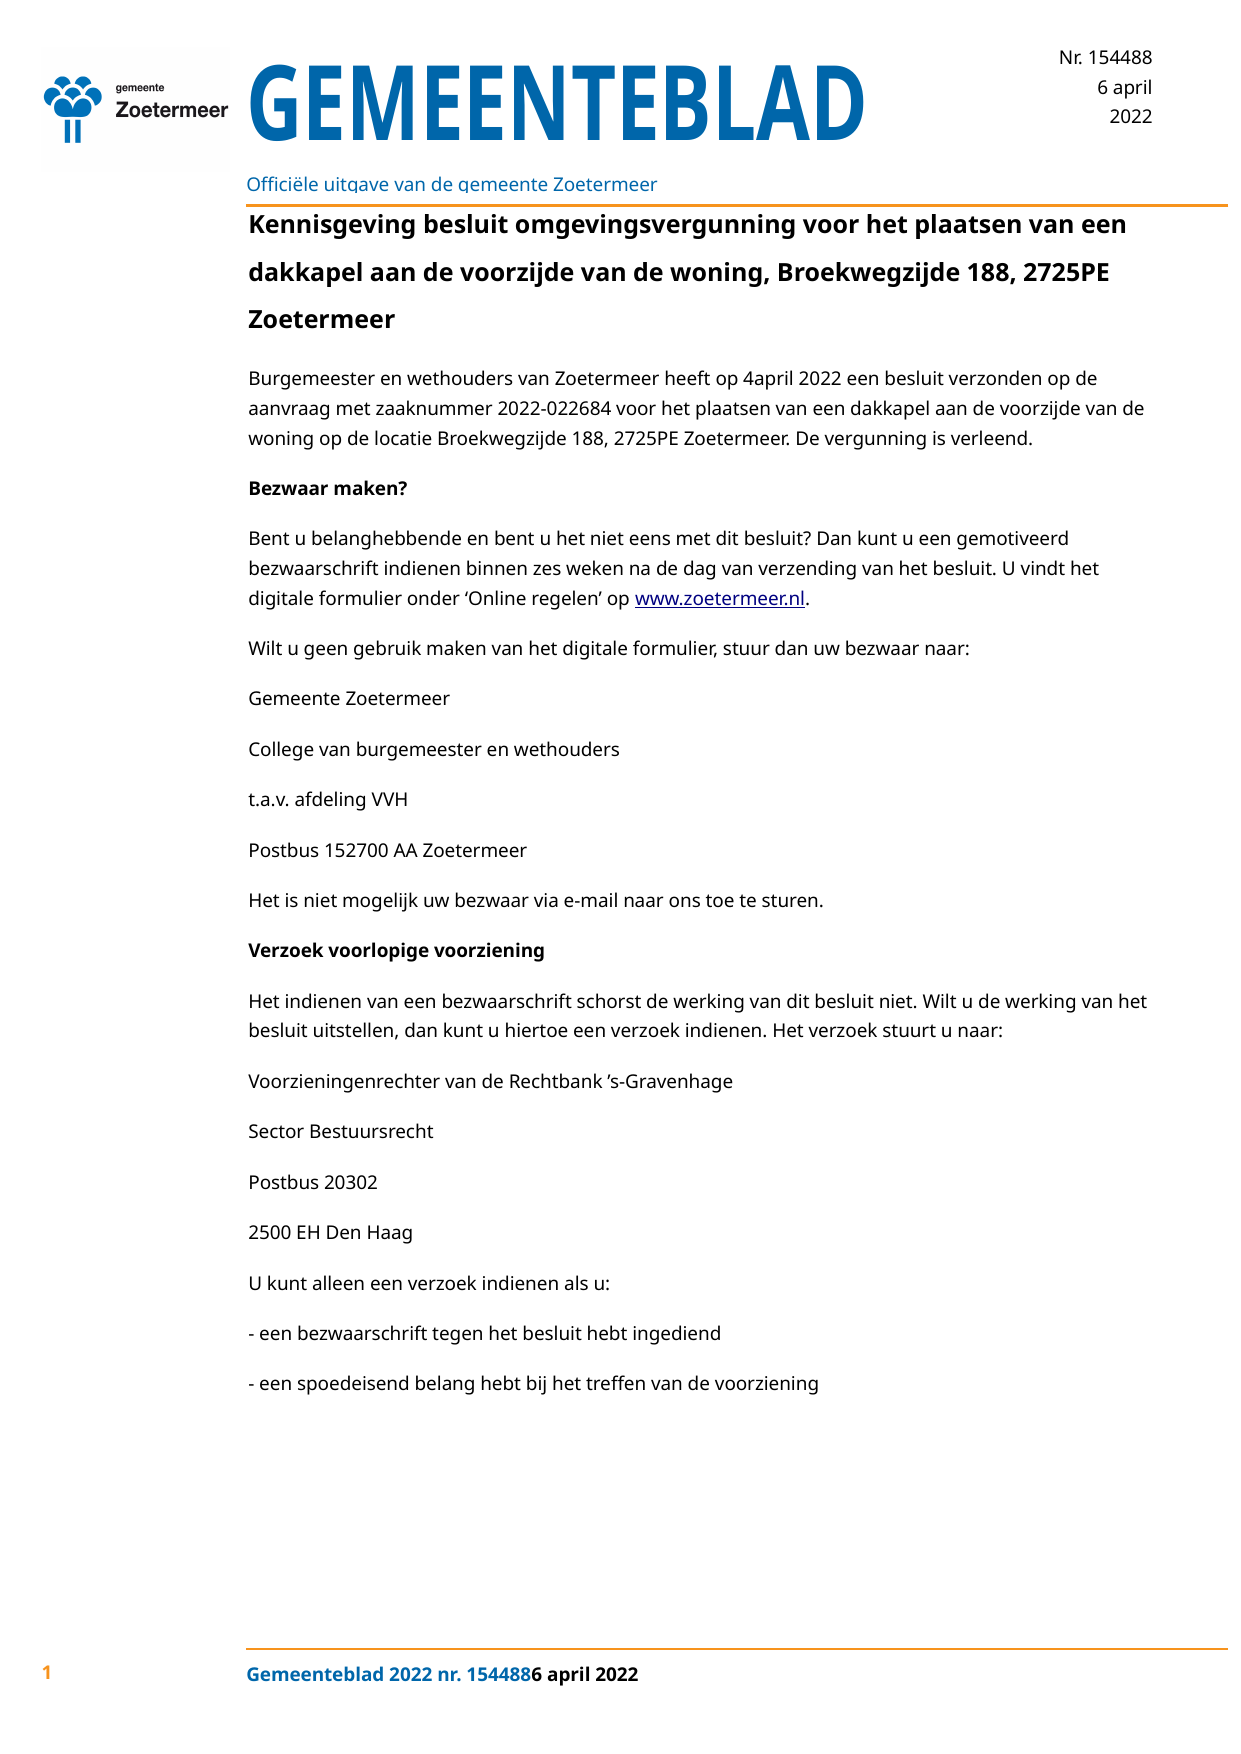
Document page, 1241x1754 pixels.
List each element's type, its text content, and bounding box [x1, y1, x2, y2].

text Gemeente Zoetermeer [248, 686, 1152, 711]
text Verzoek voorlopige voorziening [248, 938, 1152, 963]
text U kunt alleen een verzoek indienen als u: [248, 1270, 1152, 1295]
picture [41, 47, 231, 172]
text t.a.v. afdeling VVH [248, 786, 1152, 812]
text Bezwaar maken? [248, 475, 1152, 501]
text 2500 EH Den Haag [248, 1219, 1152, 1245]
text Bent u belanghebbende en bent u het niet eens met dit besluit? Dan kunt u een gemotiveerd bezwaarschrift indienen binnen zes weken na de dag van verzending van het besluit. U vindt het digitale formulier onder ‘Online regelen’ op www.zoetermeer.nl. [248, 526, 1152, 610]
text - een bezwaarschrift tegen het besluit hebt ingediend [248, 1320, 1152, 1346]
text - een spoedeisend belang hebt bij het treffen van de voorziening [248, 1371, 1152, 1396]
text Wilt u geen gebruik maken van het digitale formulier, stuur dan uw bezwaar naar: [248, 635, 1152, 661]
text Postbus 152700 AA Zoetermeer [248, 837, 1152, 862]
text Sector Bestuursrecht [248, 1118, 1152, 1144]
text Postbus 20302 [248, 1169, 1152, 1194]
text Kennisgeving besluit omgevingsvergunning voor het plaatsen van een dakkapel aan de voorzijde van de woning, Broekwegzijde 188, 2725PE Zoetermeer [248, 207, 1152, 336]
text Het indienen van een bezwaarschrift schorst de werking van dit besluit niet. Wilt u de werking van het besluit uitstellen, dan kunt u hiertoe een verzoek indienen. Het verzoek stuurt u naar: [248, 988, 1152, 1043]
text Burgemeester en wethouders van Zoetermeer heeft op 4april 2022 een besluit verzonden op de aanvraag met zaaknummer 2022-022684 voor het plaatsen van een dakkapel aan de voorzijde van de woning op de locatie Broekwegzijde 188, 2725PE Zoetermeer. De vergunning is verleend. [248, 366, 1152, 450]
text Het is niet mogelijk uw bezwaar via e-mail naar ons toe te sturen. [248, 887, 1152, 913]
text College van burgemeester en wethouders [248, 736, 1152, 762]
text Voorzieningenrechter van de Rechtbank ’s-Gravenhage [248, 1068, 1152, 1094]
